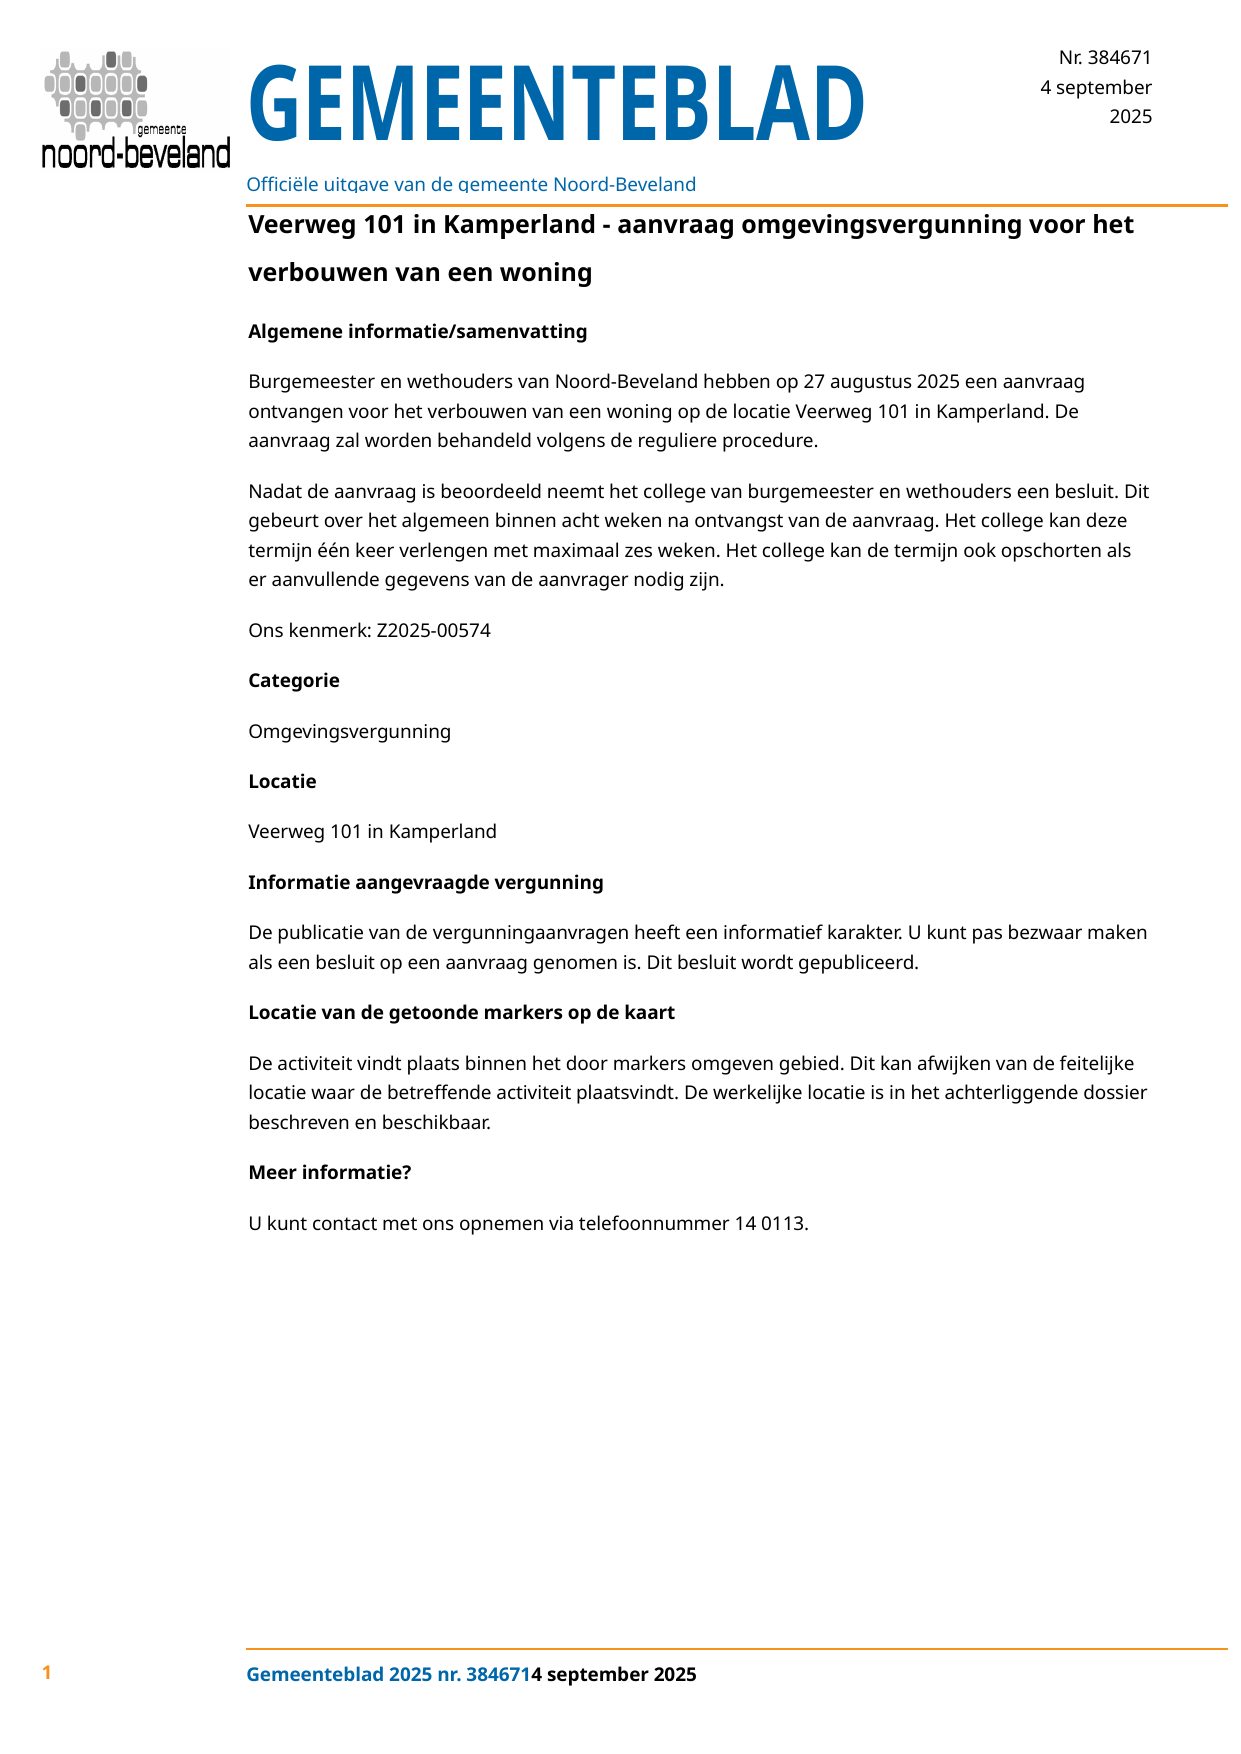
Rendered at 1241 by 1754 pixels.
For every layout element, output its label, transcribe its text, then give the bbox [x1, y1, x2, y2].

text De publicatie van de vergunningaanvragen heeft een informatief karakter. U kunt pas bezwaar maken als een besluit op een aanvraag genomen is. Dit besluit wordt gepubliceerd. [248, 919, 1152, 975]
text U kunt contact met ons opnemen via telefoonnummer 14 0113. [248, 1210, 1152, 1236]
text Categorie [248, 667, 1152, 693]
text Veerweg 101 in Kamperland [248, 819, 1152, 844]
text Meer informatie? [248, 1159, 1152, 1185]
text Locatie van de getoonde markers op de kaart [248, 999, 1152, 1025]
text Veerweg 101 in Kamperland - aanvraag omgevingsvergunning voor het verbouwen van een woning [248, 207, 1152, 288]
text Omgevingsvergunning [248, 718, 1152, 744]
text Informatie aangevraagde vergunning [248, 869, 1152, 895]
text Nadat de aanvraag is beoordeeld neemt het college van burgemeester en wethouders een besluit. Dit gebeurt over het algemeen binnen acht weken na ontvangst van de aanvraag. Het college kan deze termijn één keer verlengen met maximaal zes weken. Het college kan de termijn ook opschorten als er aanvullende gegevens van de aanvrager nodig zijn. [248, 478, 1152, 592]
text Ons kenmerk: Z2025-00574 [248, 617, 1152, 643]
text De activiteit vindt plaats binnen het door markers omgeven gebied. Dit kan afwijken van de feitelijke locatie waar de betreffende activiteit plaatsvindt. De werkelijke locatie is in het achterliggende dossier beschreven en beschikbaar. [248, 1050, 1152, 1135]
picture [41, 47, 231, 172]
text Algemene informatie/samenvatting [248, 318, 1152, 344]
text Locatie [248, 768, 1152, 794]
text Burgemeester en wethouders van Noord-Beveland hebben op 27 augustus 2025 een aanvraag ontvangen voor het verbouwen van een woning op de locatie Veerweg 101 in Kamperland. De aanvraag zal worden behandeld volgens de reguliere procedure. [248, 368, 1152, 453]
